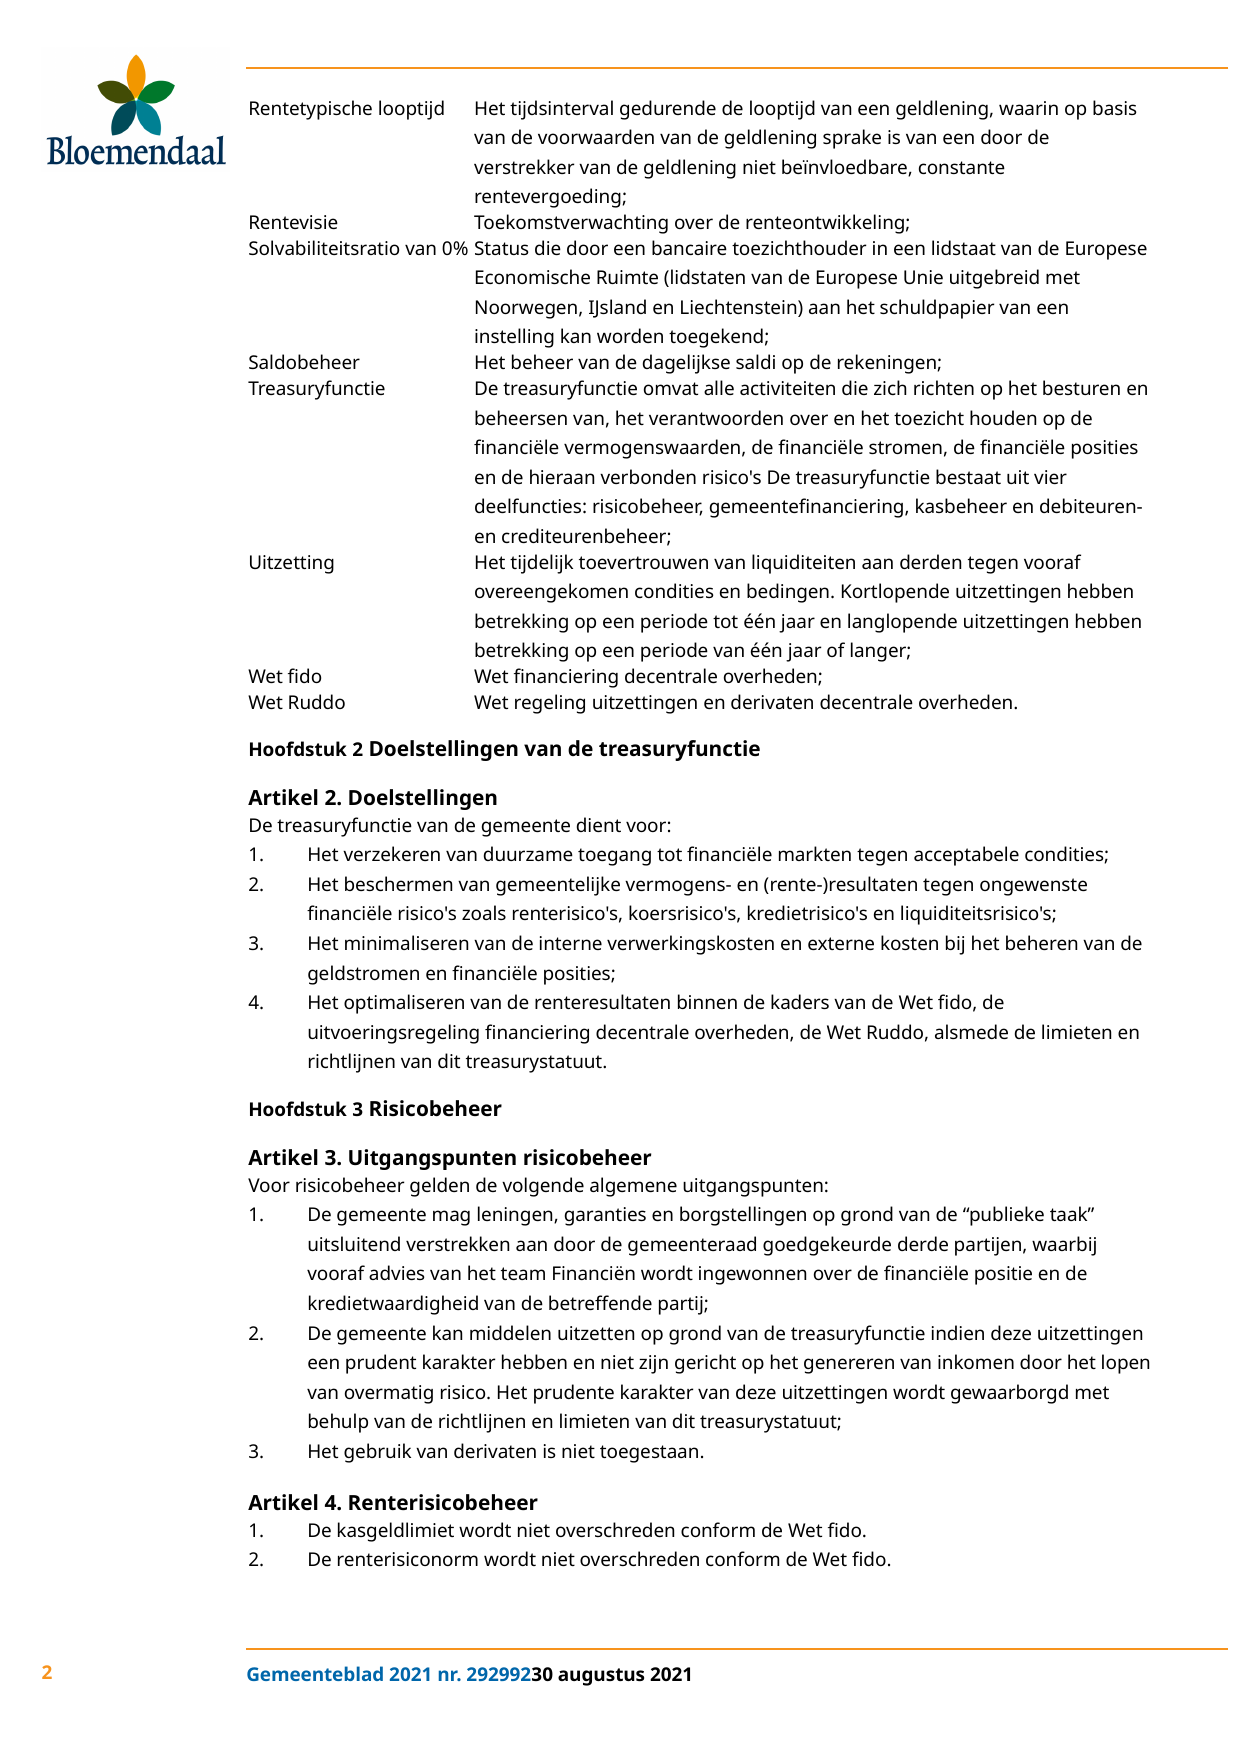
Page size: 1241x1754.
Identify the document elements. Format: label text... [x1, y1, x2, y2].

list Het minimaliseren van de interne verwerkingskosten en externe kosten bij het beheren van de geldstromen en financiële posities; [248, 930, 1152, 985]
table_cell Uitzetting [248, 549, 474, 663]
text Hoofdstuk 2 Doelstellingen van de treasuryfunctie [248, 734, 1152, 762]
table_cell Treasuryfunctie [248, 375, 474, 549]
list Het beschermen van gemeentelijke vermogens- en (rente-)resultaten tegen ongewenste financiële risico's zoals renterisico's, koersrisico's, kredietrisico's en liquiditeitsrisico's; [248, 871, 1152, 926]
table_cell Het beheer van de dagelijkse saldi op de rekeningen; [474, 350, 1152, 375]
list Het verzekeren van duurzame toegang tot financiële markten tegen acceptabele condities; [248, 841, 1152, 867]
list De kasgeldlimiet wordt niet overschreden conform de Wet fido. [248, 1517, 1152, 1543]
table_cell Wet Ruddo [248, 689, 474, 715]
list De gemeente mag leningen, garanties en borgstellingen op grond van de “publieke taak” uitsluitend verstrekken aan door de gemeenteraad goedgekeurde derde partijen, waarbij vooraf advies van het team Financiën wordt ingewonnen over de financiële positie en de kredietwaardigheid van de betreffende partij; [248, 1201, 1152, 1316]
list Het optimaliseren van de renteresultaten binnen de kaders van de Wet fido, de uitvoeringsregeling financiering decentrale overheden, de Wet Ruddo, alsmede de limieten en richtlijnen van dit treasurystatuut. [248, 989, 1152, 1074]
text Artikel 4. Renterisicobeheer [248, 1488, 1152, 1517]
table_cell Status die door een bancaire toezichthouder in een lidstaat van de Europese Economische Ruimte (lidstaten van de Europese Unie uitgebreid met Noorwegen, IJsland en Liechtenstein) aan het schuldpapier van een instelling kan worden toegekend; [474, 235, 1152, 349]
table_cell De treasuryfunctie omvat alle activiteiten die zich richten op het besturen en beheersen van, het verantwoorden over en het toezicht houden op de financiële vermogenswaarden, de financiële stromen, de financiële posities en de hieraan verbonden risico's De treasuryfunctie bestaat uit vier deelfuncties: risicobeheer, gemeentefinanciering, kasbeheer en debiteuren- en crediteurenbeheer; [474, 375, 1152, 549]
text Hoofdstuk 3 Risicobeheer [248, 1094, 1152, 1122]
list De renterisiconorm wordt niet overschreden conform de Wet fido. [248, 1546, 1152, 1572]
table_cell Wet regeling uitzettingen en derivaten decentrale overheden. [474, 689, 1152, 715]
table_cell Saldobeheer [248, 350, 474, 375]
table_cell Toekomstverwachting over de renteontwikkeling; [474, 209, 1152, 235]
table_cell Het tijdelijk toevertrouwen van liquiditeiten aan derden tegen vooraf overeengekomen condities en bedingen. Kortlopende uitzettingen hebben betrekking op een periode tot één jaar en langlopende uitzettingen hebben betrekking op een periode van één jaar of langer; [474, 549, 1152, 663]
picture [41, 47, 231, 172]
text De treasuryfunctie van de gemeente dient voor: [248, 812, 1152, 837]
list De gemeente kan middelen uitzetten op grond van de treasuryfunctie indien deze uitzettingen een prudent karakter hebben en niet zijn gericht op het genereren van inkomen door het lopen van overmatig risico. Het prudente karakter van deze uitzettingen wordt gewaarborgd met behulp van de richtlijnen en limieten van dit treasurystatuut; [248, 1320, 1152, 1434]
table_cell Wet fido [248, 663, 474, 689]
table_cell Wet financiering decentrale overheden; [474, 663, 1152, 689]
table_cell Rentetypische looptijd [248, 95, 474, 209]
text Voor risicobeheer gelden de volgende algemene uitgangspunten: [248, 1172, 1152, 1197]
list Het gebruik van derivaten is niet toegestaan. [248, 1438, 1152, 1464]
table_cell Solvabiliteitsratio van 0% [248, 235, 474, 349]
text Artikel 2. Doelstellingen [248, 783, 1152, 812]
text Artikel 3. Uitgangspunten risicobeheer [248, 1143, 1152, 1172]
table_cell Rentevisie [248, 209, 474, 235]
table_cell Het tijdsinterval gedurende de looptijd van een geldlening, waarin op basis van de voorwaarden van de geldlening sprake is van een door de verstrekker van de geldlening niet beïnvloedbare, constante rentevergoeding; [474, 95, 1152, 209]
